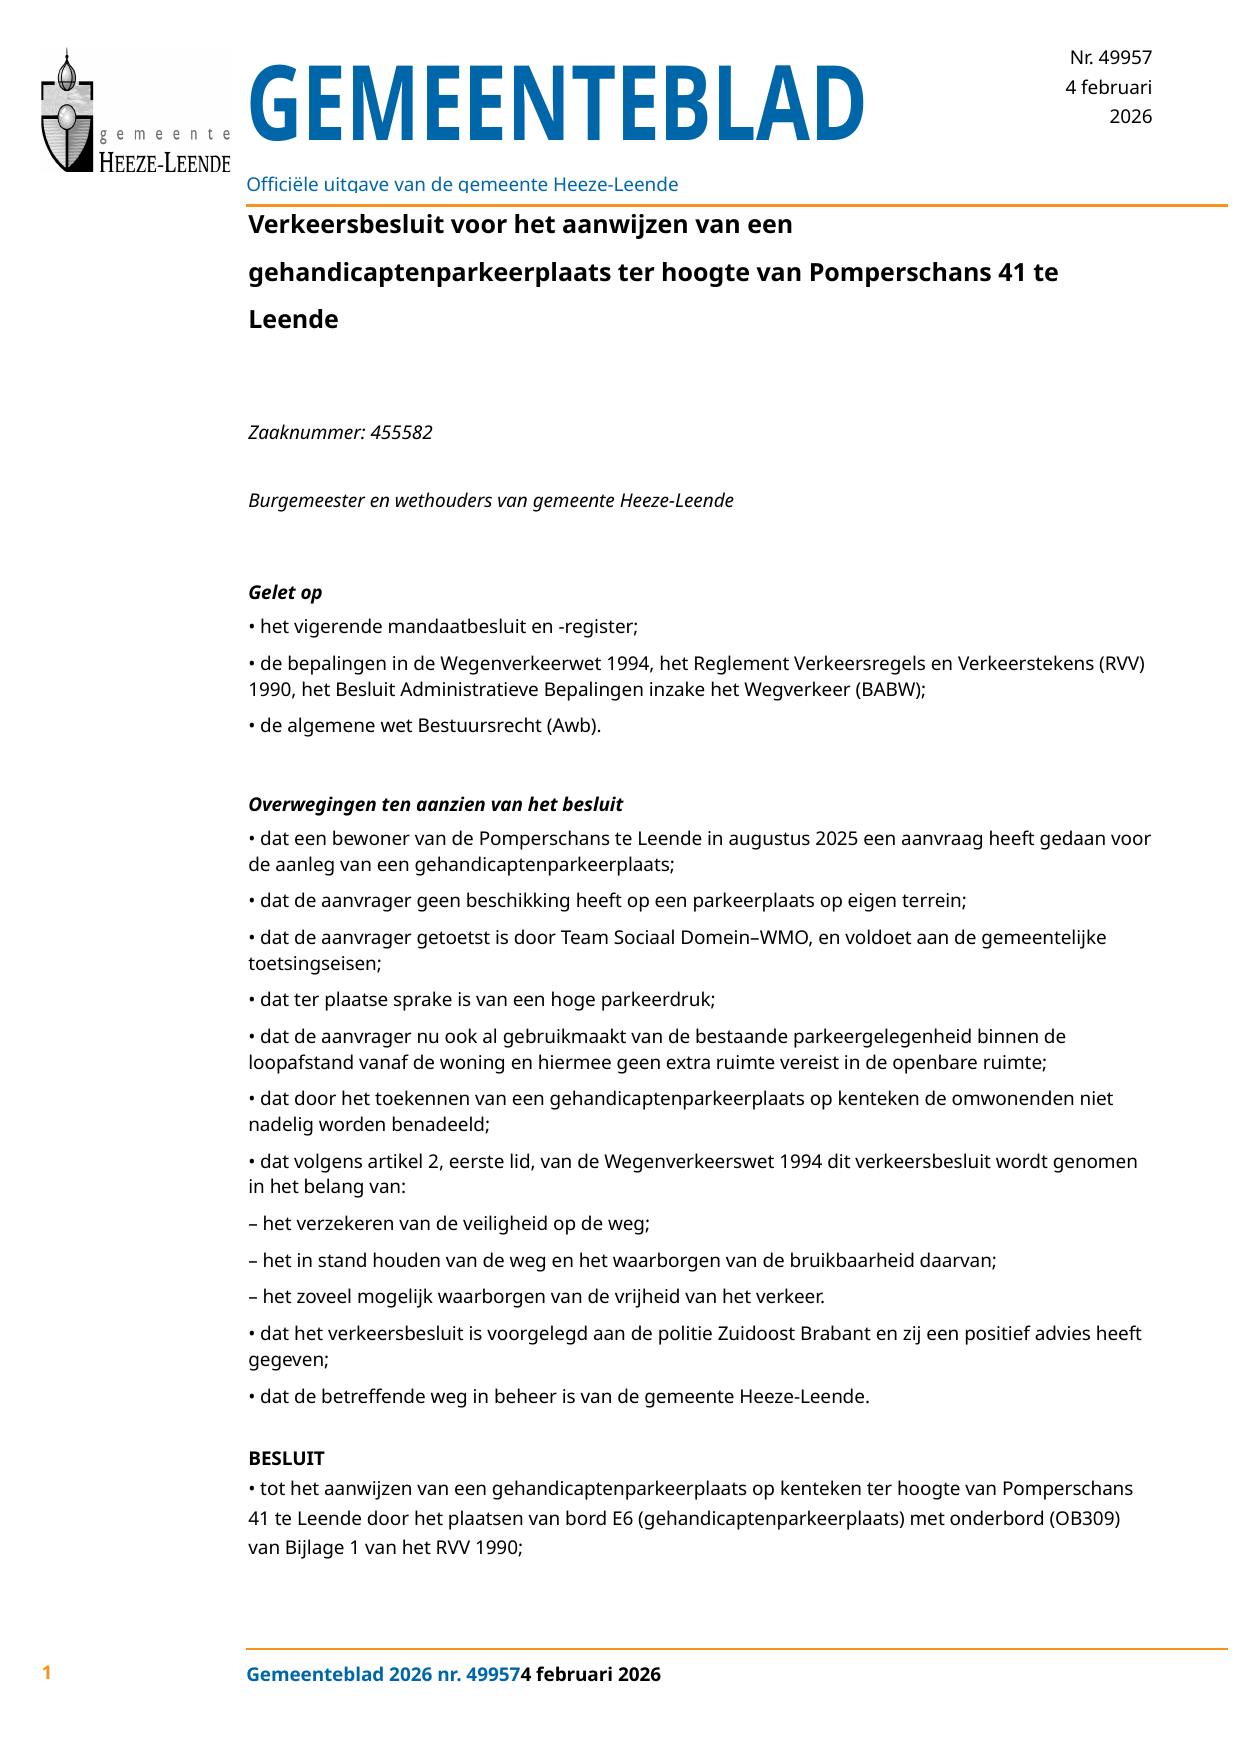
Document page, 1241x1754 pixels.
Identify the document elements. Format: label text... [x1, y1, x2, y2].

text – het in stand houden van de weg en het waarborgen van de bruikbaarheid daarvan; [248, 1247, 1152, 1273]
text • dat door het toekennen van een gehandicaptenparkeerplaats op kenteken de omwonenden niet nadelig worden benadeeld; [248, 1086, 1152, 1137]
text • de bepalingen in de Wegenverkeerwet 1994, het Reglement Verkeersregels en Verkeerstekens (RVV) 1990, het Besluit Administratieve Bepalingen inzake het Wegverkeer (BABW); [248, 650, 1152, 702]
text Zaaknummer: 455582 [248, 419, 1152, 445]
picture [41, 47, 231, 172]
text • dat de betreffende weg in beheer is van de gemeente Heeze-Leende. [248, 1383, 1152, 1408]
text – het verzekeren van de veiligheid op de weg; [248, 1210, 1152, 1236]
text • dat het verkeersbesluit is voorgelegd aan de politie Zuidoost Brabant en zij een positief advies heeft gegeven; [248, 1320, 1152, 1372]
text • dat ter plaatse sprake is van een hoge parkeerdruk; [248, 987, 1152, 1012]
text • dat de aanvrager getoetst is door Team Sociaal Domein–WMO, en voldoet aan de gemeentelijke toetsingseisen; [248, 924, 1152, 976]
text Verkeersbesluit voor het aanwijzen van een gehandicaptenparkeerplaats ter hoogte van Pomperschans 41 te Leende [248, 207, 1152, 336]
text Overwegingen ten aanzien van het besluit [248, 791, 1152, 817]
text • de algemene wet Bestuursrecht (Awb). [248, 712, 1152, 738]
text • dat volgens artikel 2, eerste lid, van de Wegenverkeerswet 1994 dit verkeersbesluit wordt genomen in het belang van: [248, 1148, 1152, 1199]
text Gelet op [248, 579, 1152, 605]
text • het vigerende mandaatbesluit en -register; [248, 613, 1152, 639]
text • dat een bewoner van de Pomperschans te Leende in augustus 2025 een aanvraag heeft gedaan voor de aanleg van een gehandicaptenparkeerplaats; [248, 825, 1152, 877]
text BESLUIT [248, 1446, 1152, 1471]
text • dat de aanvrager nu ook al gebruikmaakt van de bestaande parkeergelegenheid binnen de loopafstand vanaf de woning en hiermee geen extra ruimte vereist in de openbare ruimte; [248, 1023, 1152, 1075]
text • dat de aanvrager geen beschikking heeft op een parkeerplaats op eigen terrein; [248, 887, 1152, 913]
text Burgemeester en wethouders van gemeente Heeze-Leende [248, 487, 1152, 513]
text – het zoveel mogelijk waarborgen van de vrijheid van het verkeer. [248, 1284, 1152, 1309]
text • tot het aanwijzen van een gehandicaptenparkeerplaats op kenteken ter hoogte van Pomperschans 41 te Leende door het plaatsen van bord E6 (gehandicaptenparkeerplaats) met onderbord (OB309) van Bijlage 1 van het RVV 1990; [248, 1475, 1152, 1560]
